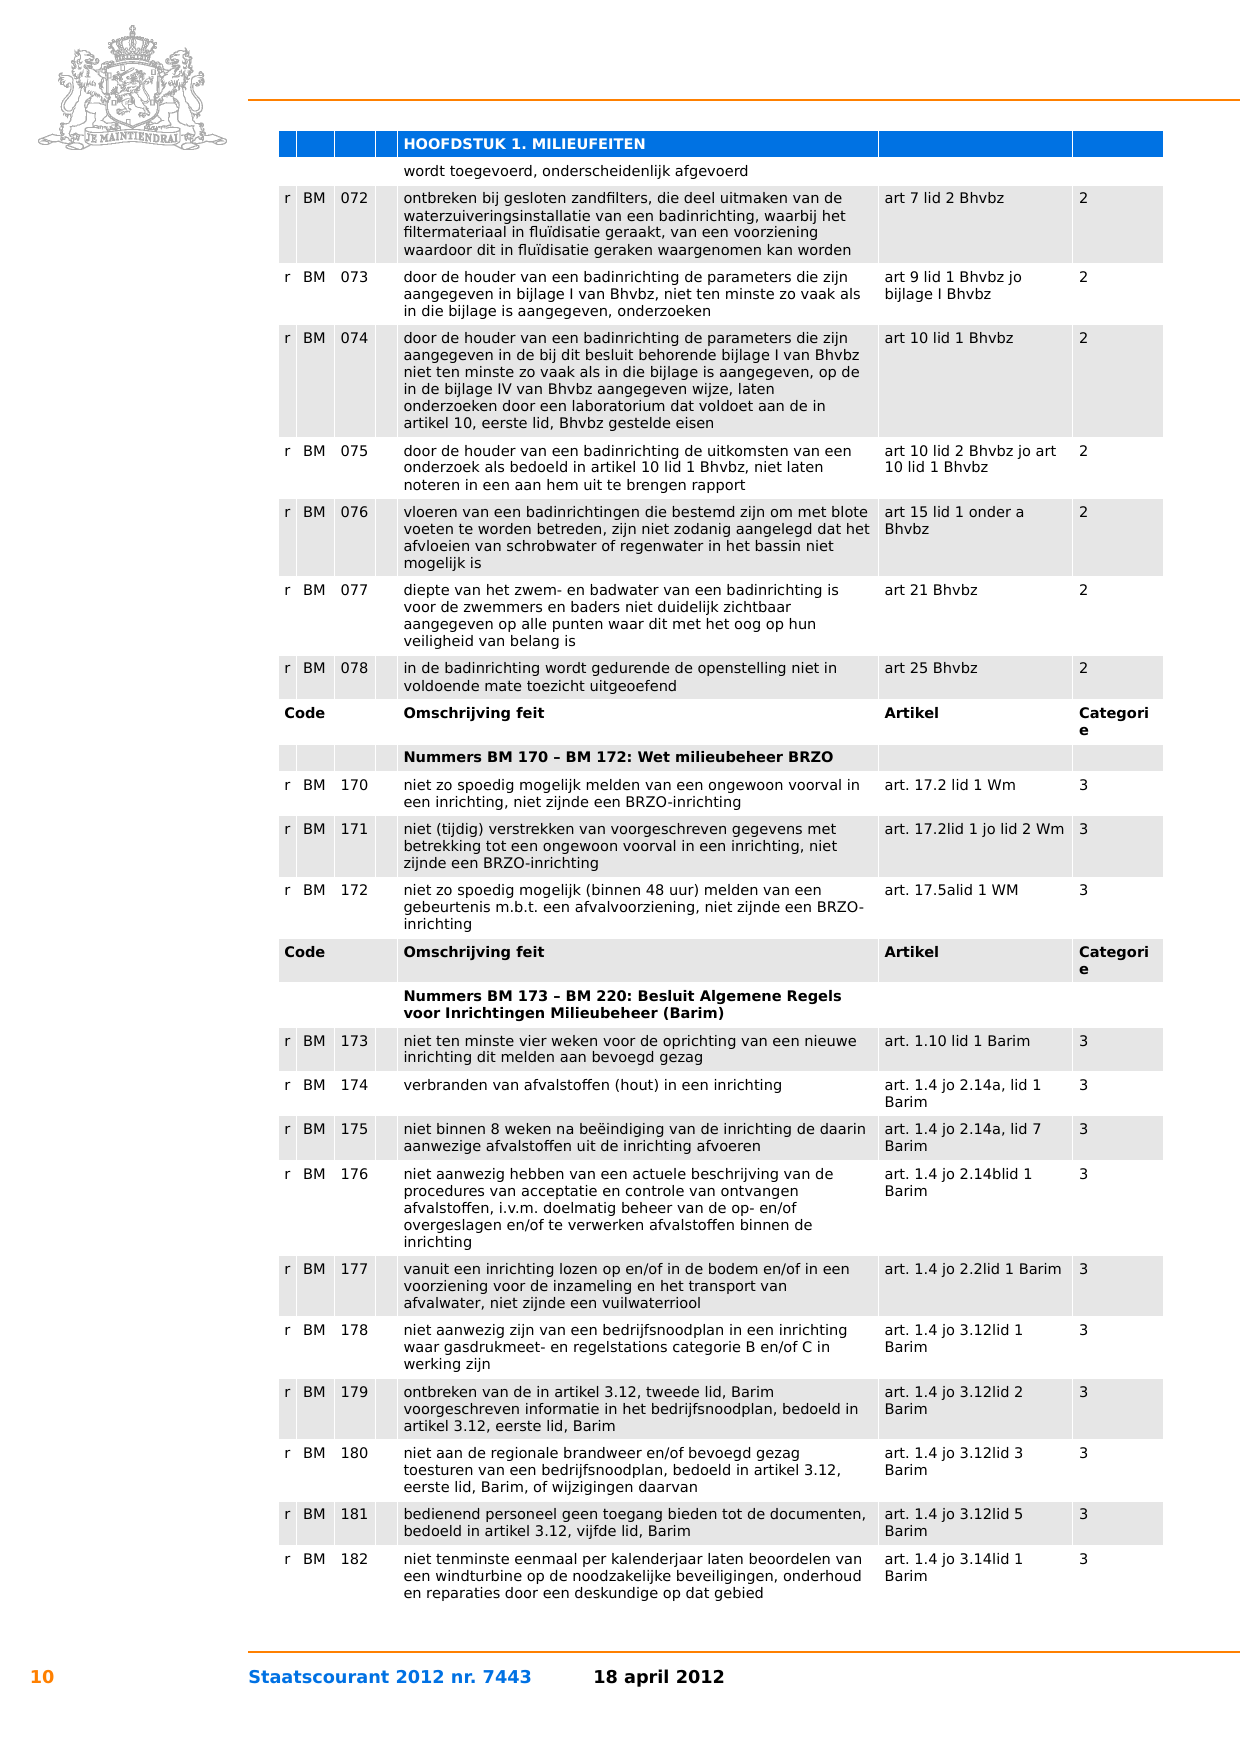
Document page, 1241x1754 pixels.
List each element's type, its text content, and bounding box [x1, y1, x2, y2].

table_cell [879, 745, 1072, 771]
table_cell art. 1.4 jo 3.12lid 3 Barim [879, 1440, 1072, 1501]
table_cell 3 [1073, 1256, 1163, 1316]
table_cell BM [297, 1116, 334, 1160]
table_cell r [279, 438, 296, 498]
table_cell art. 1.4 jo 3.12lid 2 Barim [879, 1379, 1072, 1439]
table_cell 2 [1073, 438, 1163, 498]
table_cell wordt toegevoerd, onderscheidenlijk afgevoerd [398, 158, 878, 185]
table_cell 3 [1073, 1161, 1163, 1255]
table_cell BM [297, 1256, 334, 1316]
table_cell art. 1.4 jo 2.2lid 1 Barim [879, 1256, 1072, 1316]
table_cell art 15 lid 1 onder a Bhvbz [879, 499, 1072, 576]
table_cell Categorie [1073, 939, 1163, 982]
table_cell BM [297, 878, 334, 938]
table_cell 173 [335, 1028, 375, 1071]
table_cell BM [297, 186, 334, 263]
table_cell r [279, 186, 296, 263]
table_cell [376, 745, 397, 771]
table_header [279, 131, 296, 157]
table_cell niet (tijdig) verstrekken van voorgeschreven gegevens met betrekking tot een ongewoon voorval in een inrichting, niet zijnde een BRZO-inrichting [398, 816, 878, 877]
table_cell [376, 656, 397, 699]
table_cell 3 [1073, 1546, 1163, 1606]
table_cell diepte van het zwem- en badwater van een badinrichting is voor de zwemmers en baders niet duidelijk zichtbaar aangegeven op alle punten waar dit met het oog op hun veiligheid van belang is [398, 578, 878, 655]
table_cell art. 1.10 lid 1 Barim [879, 1028, 1072, 1071]
table_cell 3 [1073, 878, 1163, 938]
table_cell 180 [335, 1440, 375, 1501]
table_cell [376, 1379, 397, 1439]
table_cell 2 [1073, 186, 1163, 263]
table_cell [335, 158, 375, 185]
table_cell 075 [335, 438, 375, 498]
table_cell verbranden van afvalstoffen (hout) in een inrichting [398, 1072, 878, 1115]
table_cell r [279, 578, 296, 655]
table_cell Code [279, 939, 397, 982]
table_cell 171 [335, 816, 375, 877]
table_cell niet zo spoedig mogelijk (binnen 48 uur) melden van een gebeurtenis m.b.t. een afvalvoorziening, niet zijnde een BRZO-inrichting [398, 878, 878, 938]
table_cell 176 [335, 1161, 375, 1255]
table_cell 170 [335, 772, 375, 815]
table_cell r [279, 656, 296, 699]
table_cell [376, 1318, 397, 1378]
table_cell 3 [1073, 1318, 1163, 1378]
table_cell 3 [1073, 816, 1163, 877]
table_cell [376, 983, 397, 1027]
table_cell 3 [1073, 1502, 1163, 1545]
table_cell [1073, 983, 1163, 1027]
table_cell 2 [1073, 264, 1163, 324]
table_cell Code [279, 700, 397, 743]
table_cell bedienend personeel geen toegang bieden tot de documenten, bedoeld in artikel 3.12, vijfde lid, Barim [398, 1502, 878, 1545]
table_cell [376, 1256, 397, 1316]
table_cell Omschrijving feit [398, 939, 878, 982]
table_cell art. 1.4 jo 2.14a, lid 7 Barim [879, 1116, 1072, 1160]
table_cell [1073, 745, 1163, 771]
table_cell door de houder van een badinrichting de parameters die zijn aangegeven in de bij dit besluit behorende bijlage I van Bhvbz niet ten minste zo vaak als in die bijlage is aangegeven, op de in de bijlage IV van Bhvbz aangegeven wijze, laten onderzoeken door een laboratorium dat voldoet aan de in artikel 10, eerste lid, Bhvbz gestelde eisen [398, 325, 878, 437]
table_cell [376, 1502, 397, 1545]
table_cell r [279, 1072, 296, 1115]
table_cell 3 [1073, 1028, 1163, 1071]
table_header [376, 131, 397, 157]
table_cell 3 [1073, 772, 1163, 815]
table_cell [279, 745, 296, 771]
table_cell [376, 264, 397, 324]
table_cell door de houder van een badinrichting de uitkomsten van een onderzoek als bedoeld in artikel 10 lid 1 Bhvbz, niet laten noteren in een aan hem uit te brengen rapport [398, 438, 878, 498]
table_cell art 7 lid 2 Bhvbz [879, 186, 1072, 263]
table_cell 076 [335, 499, 375, 576]
table_cell art 10 lid 1 Bhvbz [879, 325, 1072, 437]
table_cell r [279, 878, 296, 938]
table_cell BM [297, 772, 334, 815]
table_cell 3 [1073, 1116, 1163, 1160]
table_header [335, 131, 375, 157]
table_cell art 21 Bhvbz [879, 578, 1072, 655]
table_cell r [279, 1028, 296, 1071]
table_cell niet tenminste eenmaal per kalenderjaar laten beoordelen van een windturbine op de noodzakelijke beveiligingen, onderhoud en reparaties door een deskundige op dat gebied [398, 1546, 878, 1606]
table_cell 072 [335, 186, 375, 263]
table_cell 2 [1073, 325, 1163, 437]
table_cell BM [297, 1028, 334, 1071]
table_cell r [279, 1318, 296, 1378]
table_cell Categorie [1073, 700, 1163, 743]
table_cell 177 [335, 1256, 375, 1316]
table_cell r [279, 772, 296, 815]
table_cell 2 [1073, 656, 1163, 699]
table_cell r [279, 1116, 296, 1160]
table_cell 2 [1073, 578, 1163, 655]
table_cell BM [297, 1318, 334, 1378]
table_cell 178 [335, 1318, 375, 1378]
table_cell [335, 745, 375, 771]
table_cell art. 1.4 jo 2.14a, lid 1 Barim [879, 1072, 1072, 1115]
picture [38, 25, 227, 150]
table_cell art 9 lid 1 Bhvbz jo bijlage I Bhvbz [879, 264, 1072, 324]
table_cell BM [297, 264, 334, 324]
table_cell 172 [335, 878, 375, 938]
table_cell art. 17.5alid 1 WM [879, 878, 1072, 938]
table_cell Omschrijving feit [398, 700, 878, 743]
table_cell BM [297, 656, 334, 699]
table_cell [376, 438, 397, 498]
table_cell BM [297, 1440, 334, 1501]
table_cell [376, 878, 397, 938]
table_cell [279, 158, 296, 185]
table_cell BM [297, 499, 334, 576]
table_cell [376, 1072, 397, 1115]
table_cell r [279, 1546, 296, 1606]
table_cell Artikel [879, 700, 1072, 743]
table_cell BM [297, 816, 334, 877]
table_cell BM [297, 1546, 334, 1606]
table_cell r [279, 1256, 296, 1316]
table_header [879, 131, 1072, 157]
table_cell niet zo spoedig mogelijk melden van een ongewoon voorval in een inrichting, niet zijnde een BRZO-inrichting [398, 772, 878, 815]
table_cell ontbreken van de in artikel 3.12, tweede lid, Barim voorgeschreven informatie in het bedrijfsnoodplan, bedoeld in artikel 3.12, eerste lid, Barim [398, 1379, 878, 1439]
table_cell art. 1.4 jo 3.12lid 1 Barim [879, 1318, 1072, 1378]
table_cell r [279, 1161, 296, 1255]
table_cell r [279, 325, 296, 437]
table_cell [297, 745, 334, 771]
table_cell art. 17.2lid 1 jo lid 2 Wm [879, 816, 1072, 877]
table_cell [879, 983, 1072, 1027]
table_cell [376, 816, 397, 877]
table_cell ontbreken bij gesloten zandfilters, die deel uitmaken van de waterzuiveringsinstallatie van een badinrichting, waarbij het filtermateriaal in fluïdisatie geraakt, van een voorziening waardoor dit in fluïdisatie geraken waargenomen kan worden [398, 186, 878, 263]
table_cell BM [297, 1502, 334, 1545]
table_cell [376, 1028, 397, 1071]
table_cell vanuit een inrichting lozen op en/of in de bodem en/of in een voorziening voor de inzameling en het transport van afvalwater, niet zijnde een vuilwaterriool [398, 1256, 878, 1316]
table_cell [1073, 158, 1163, 185]
table_cell niet aanwezig hebben van een actuele beschrijving van de procedures van acceptatie en controle van ontvangen afvalstoffen, i.v.m. doelmatig beheer van de op- en/of overgeslagen en/of te verwerken afvalstoffen binnen de inrichting [398, 1161, 878, 1255]
table_cell [376, 578, 397, 655]
table_cell Artikel [879, 939, 1072, 982]
table_cell vloeren van een badinrichtingen die bestemd zijn om met blote voeten te worden betreden, zijn niet zodanig aangelegd dat het afvloeien van schrobwater of regenwater in het bassin niet mogelijk is [398, 499, 878, 576]
table_cell [376, 499, 397, 576]
table_cell [879, 158, 1072, 185]
table_cell 074 [335, 325, 375, 437]
table_cell r [279, 1502, 296, 1545]
table_cell art. 1.4 jo 2.14blid 1 Barim [879, 1161, 1072, 1255]
table_cell in de badinrichting wordt gedurende de openstelling niet in voldoende mate toezicht uitgeoefend [398, 656, 878, 699]
table_cell BM [297, 438, 334, 498]
table_cell [376, 1116, 397, 1160]
table_cell 2 [1073, 499, 1163, 576]
table_cell door de houder van een badinrichting de parameters die zijn aangegeven in bijlage I van Bhvbz, niet ten minste zo vaak als in die bijlage is aangegeven, onderzoeken [398, 264, 878, 324]
table_cell BM [297, 1161, 334, 1255]
table_cell 3 [1073, 1440, 1163, 1501]
table_cell 175 [335, 1116, 375, 1160]
table_cell r [279, 264, 296, 324]
table_cell [279, 983, 296, 1027]
table_cell [376, 186, 397, 263]
table_cell 182 [335, 1546, 375, 1606]
table_header [1073, 131, 1163, 157]
table_cell BM [297, 578, 334, 655]
table_cell r [279, 1440, 296, 1501]
table_cell art. 1.4 jo 3.12lid 5 Barim [879, 1502, 1072, 1545]
table_cell niet aanwezig zijn van een bedrijfsnoodplan in een inrichting waar gasdrukmeet- en regelstations categorie B en/of C in werking zijn [398, 1318, 878, 1378]
table_cell art 25 Bhvbz [879, 656, 1072, 699]
table_cell niet ten minste vier weken voor de oprichting van een nieuwe inrichting dit melden aan bevoegd gezag [398, 1028, 878, 1071]
table_cell r [279, 499, 296, 576]
table_cell r [279, 1379, 296, 1439]
table_cell 077 [335, 578, 375, 655]
table_header HOOFDSTUK 1. MILIEUFEITEN [398, 131, 878, 157]
table_cell 3 [1073, 1072, 1163, 1115]
table_cell Nummers BM 170 – BM 172: Wet milieubeheer BRZO [398, 745, 878, 771]
table_cell niet aan de regionale brandweer en/of bevoegd gezag toesturen van een bedrijfsnoodplan, bedoeld in artikel 3.12, eerste lid, Barim, of wijzigingen daarvan [398, 1440, 878, 1501]
table_cell 078 [335, 656, 375, 699]
table_cell art. 17.2 lid 1 Wm [879, 772, 1072, 815]
table_cell [376, 325, 397, 437]
table_cell niet binnen 8 weken na beëindiging van de inrichting de daarin aanwezige afvalstoffen uit de inrichting afvoeren [398, 1116, 878, 1160]
table_cell r [279, 816, 296, 877]
table_cell [376, 772, 397, 815]
table_cell 174 [335, 1072, 375, 1115]
table_cell BM [297, 1379, 334, 1439]
table_cell art 10 lid 2 Bhvbz jo art 10 lid 1 Bhvbz [879, 438, 1072, 498]
table_cell Nummers BM 173 – BM 220: Besluit Algemene Regels voor Inrichtingen Milieubeheer (Barim) [398, 983, 878, 1027]
table_cell 3 [1073, 1379, 1163, 1439]
table_cell [376, 158, 397, 185]
table_cell 073 [335, 264, 375, 324]
table_header [297, 131, 334, 157]
table_cell art. 1.4 jo 3.14lid 1 Barim [879, 1546, 1072, 1606]
table_cell BM [297, 325, 334, 437]
table_cell [376, 1161, 397, 1255]
table_cell [376, 1440, 397, 1501]
table_cell 179 [335, 1379, 375, 1439]
table_cell BM [297, 1072, 334, 1115]
table_cell [297, 158, 334, 185]
table_cell [335, 983, 375, 1027]
table_cell [297, 983, 334, 1027]
table_cell 181 [335, 1502, 375, 1545]
table_cell [376, 1546, 397, 1606]
